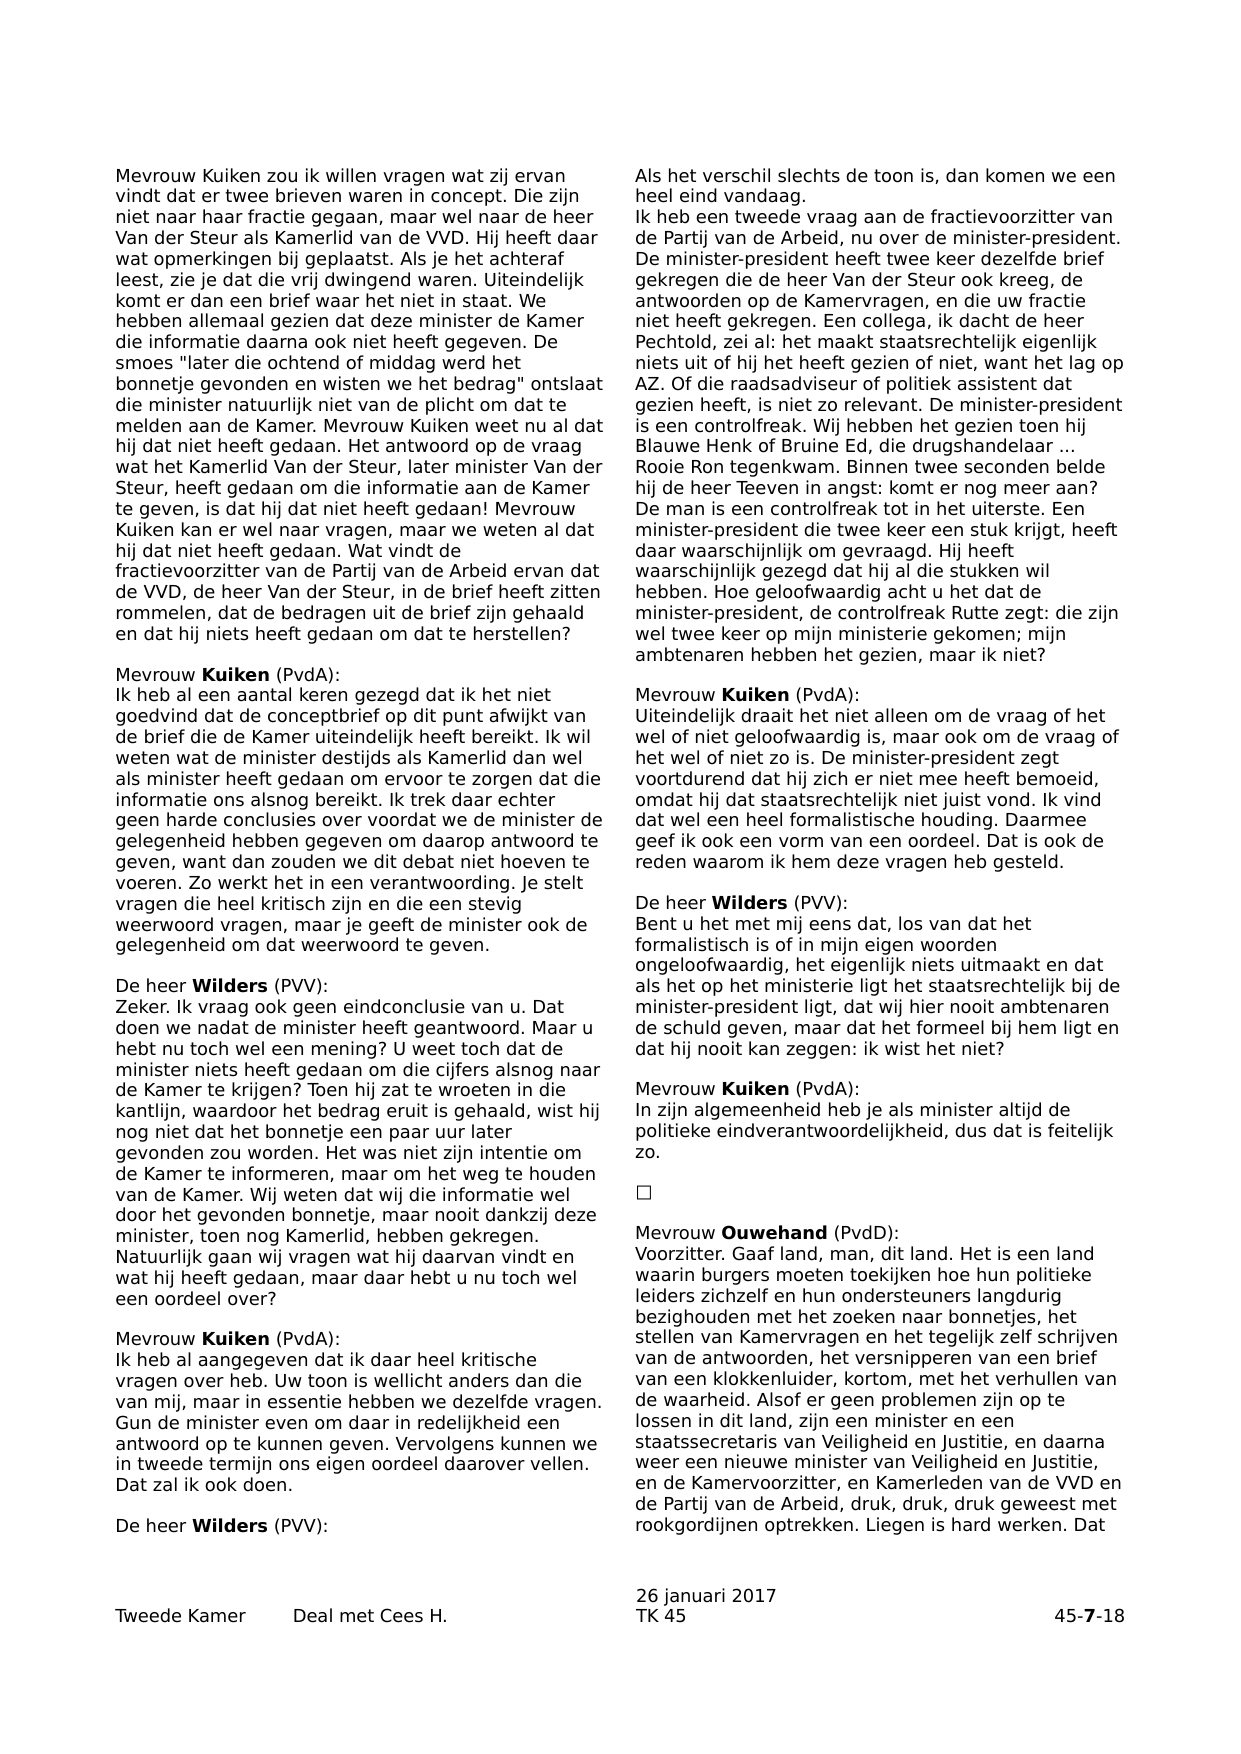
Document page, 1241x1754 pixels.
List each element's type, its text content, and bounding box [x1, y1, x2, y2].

text In zijn algemeenheid heb je als minister altijd de politieke eindverantwoordelijkheid, dus dat is feitelijk zo. [635, 1100, 1125, 1162]
text ⬜ [635, 1182, 1125, 1203]
text Als het verschil slechts de toon is, dan komen we een heel eind vandaag. [635, 165, 1125, 207]
text Ik heb al aangegeven dat ik daar heel kritische vragen over heb. Uw toon is wellicht anders dan die van mij, maar in essentie hebben we dezelfde vragen. Gun de minister even om daar in redelijkheid een antwoord op te kunnen geven. Vervolgens kunnen we in tweede termijn ons eigen oordeel daarover vellen. Dat zal ik ook doen. [115, 1350, 605, 1496]
text Bent u het met mij eens dat, los van dat het formalistisch is of in mijn eigen woorden ongeloofwaardig, het eigenlijk niets uitmaakt en dat als het op het ministerie ligt het staatsrechtelijk bij de minister-president ligt, dat wij hier nooit ambtenaren de schuld geven, maar dat het formeel bij hem ligt en dat hij nooit kan zeggen: ik wist het niet? [635, 913, 1125, 1059]
text Mevrouw Kuiken zou ik willen vragen wat zij ervan vindt dat er twee brieven waren in concept. Die zijn niet naar haar fractie gegaan, maar wel naar de heer Van der Steur als Kamerlid van de VVD. Hij heeft daar wat opmerkingen bij geplaatst. Als je het achteraf leest, zie je dat die vrij dwingend waren. Uiteindelijk komt er dan een brief waar het niet in staat. We hebben allemaal gezien dat deze minister de Kamer die informatie daarna ook niet heeft gegeven. De smoes "later die ochtend of middag werd het bonnetje gevonden en wisten we het bedrag" ontslaat die minister natuurlijk niet van de plicht om dat te melden aan de Kamer. Mevrouw Kuiken weet nu al dat hij dat niet heeft gedaan. Het antwoord op de vraag wat het Kamerlid Van der Steur, later minister Van der Steur, heeft gedaan om die informatie aan de Kamer te geven, is dat hij dat niet heeft gedaan! Mevrouw Kuiken kan er wel naar vragen, maar we weten al dat hij dat niet heeft gedaan. Wat vindt de fractievoorzitter van de Partij van de Arbeid ervan dat de VVD, de heer Van der Steur, in de brief heeft zitten rommelen, dat de bedragen uit de brief zijn gehaald en dat hij niets heeft gedaan om dat te herstellen? [115, 165, 605, 644]
text De heer Wilders (PVV): [115, 976, 605, 997]
text Mevrouw Kuiken (PvdA): [635, 685, 1125, 706]
text Ik heb een tweede vraag aan de fractievoorzitter van de Partij van de Arbeid, nu over de minister-president. De minister-president heeft twee keer dezelfde brief gekregen die de heer Van der Steur ook kreeg, de antwoorden op de Kamervragen, en die uw fractie niet heeft gekregen. Een collega, ik dacht de heer Pechtold, zei al: het maakt staatsrechtelijk eigenlijk niets uit of hij het heeft gezien of niet, want het lag op AZ. Of die raadsadviseur of politiek assistent dat gezien heeft, is niet zo relevant. De minister-president is een controlfreak. Wij hebben het gezien toen hij Blauwe Henk of Bruine Ed, die drugshandelaar ... Rooie Ron tegenkwam. Binnen twee seconden belde hij de heer Teeven in angst: komt er nog meer aan? De man is een controlfreak tot in het uiterste. Een minister-president die twee keer een stuk krijgt, heeft daar waarschijnlijk om gevraagd. Hij heeft waarschijnlijk gezegd dat hij al die stukken wil hebben. Hoe geloofwaardig acht u het dat de minister-president, de controlfreak Rutte zegt: die zijn wel twee keer op mijn ministerie gekomen; mijn ambtenaren hebben het gezien, maar ik niet? [635, 207, 1125, 665]
text De heer Wilders (PVV): [115, 1516, 605, 1537]
text Ik heb al een aantal keren gezegd dat ik het niet goedvind dat de conceptbrief op dit punt afwijkt van de brief die de Kamer uiteindelijk heeft bereikt. Ik wil weten wat de minister destijds als Kamerlid dan wel als minister heeft gedaan om ervoor te zorgen dat die informatie ons alsnog bereikt. Ik trek daar echter geen harde conclusies over voordat we de minister de gelegenheid hebben gegeven om daarop antwoord te geven, want dan zouden we dit debat niet hoeven te voeren. Zo werkt het in een verantwoording. Je stelt vragen die heel kritisch zijn en die een stevig weerwoord vragen, maar je geeft de minister ook de gelegenheid om dat weerwoord te geven. [115, 685, 605, 956]
text Voorzitter. Gaaf land, man, dit land. Het is een land waarin burgers moeten toekijken hoe hun politieke leiders zichzelf en hun ondersteuners langdurig bezighouden met het zoeken naar bonnetjes, het stellen van Kamervragen en het tegelijk zelf schrijven van de antwoorden, het versnipperen van een brief van een klokkenluider, kortom, met het verhullen van de waarheid. Alsof er geen problemen zijn op te lossen in dit land, zijn een minister en een staatssecretaris van Veiligheid en Justitie, en daarna weer een nieuwe minister van Veiligheid en Justitie, en de Kamervoorzitter, en Kamerleden van de VVD en de Partij van de Arbeid, druk, druk, druk geweest met rookgordijnen optrekken. Liegen is hard werken. Dat [635, 1244, 1125, 1536]
text Zeker. Ik vraag ook geen eindconclusie van u. Dat doen we nadat de minister heeft geantwoord. Maar u hebt nu toch wel een mening? U weet toch dat de minister niets heeft gedaan om die cijfers alsnog naar de Kamer te krijgen? Toen hij zat te wroeten in die kantlijn, waardoor het bedrag eruit is gehaald, wist hij nog niet dat het bonnetje een paar uur later gevonden zou worden. Het was niet zijn intentie om de Kamer te informeren, maar om het weg te houden van de Kamer. Wij weten dat wij die informatie wel door het gevonden bonnetje, maar nooit dankzij deze minister, toen nog Kamerlid, hebben gekregen. Natuurlijk gaan wij vragen wat hij daarvan vindt en wat hij heeft gedaan, maar daar hebt u nu toch wel een oordeel over? [115, 997, 605, 1309]
text Mevrouw Kuiken (PvdA): [635, 1079, 1125, 1100]
text Mevrouw Ouwehand (PvdD): [635, 1223, 1125, 1244]
text Mevrouw Kuiken (PvdA): [115, 664, 605, 685]
text De heer Wilders (PVV): [635, 893, 1125, 913]
text Mevrouw Kuiken (PvdA): [115, 1329, 605, 1350]
text Uiteindelijk draait het niet alleen om de vraag of het wel of niet geloofwaardig is, maar ook om de vraag of het wel of niet zo is. De minister-president zegt voortdurend dat hij zich er niet mee heeft bemoeid, omdat hij dat staatsrechtelijk niet juist vond. Ik vind dat wel een heel formalistische houding. Daarmee geef ik ook een vorm van een oordeel. Dat is ook de reden waarom ik hem deze vragen heb gesteld. [635, 706, 1125, 873]
